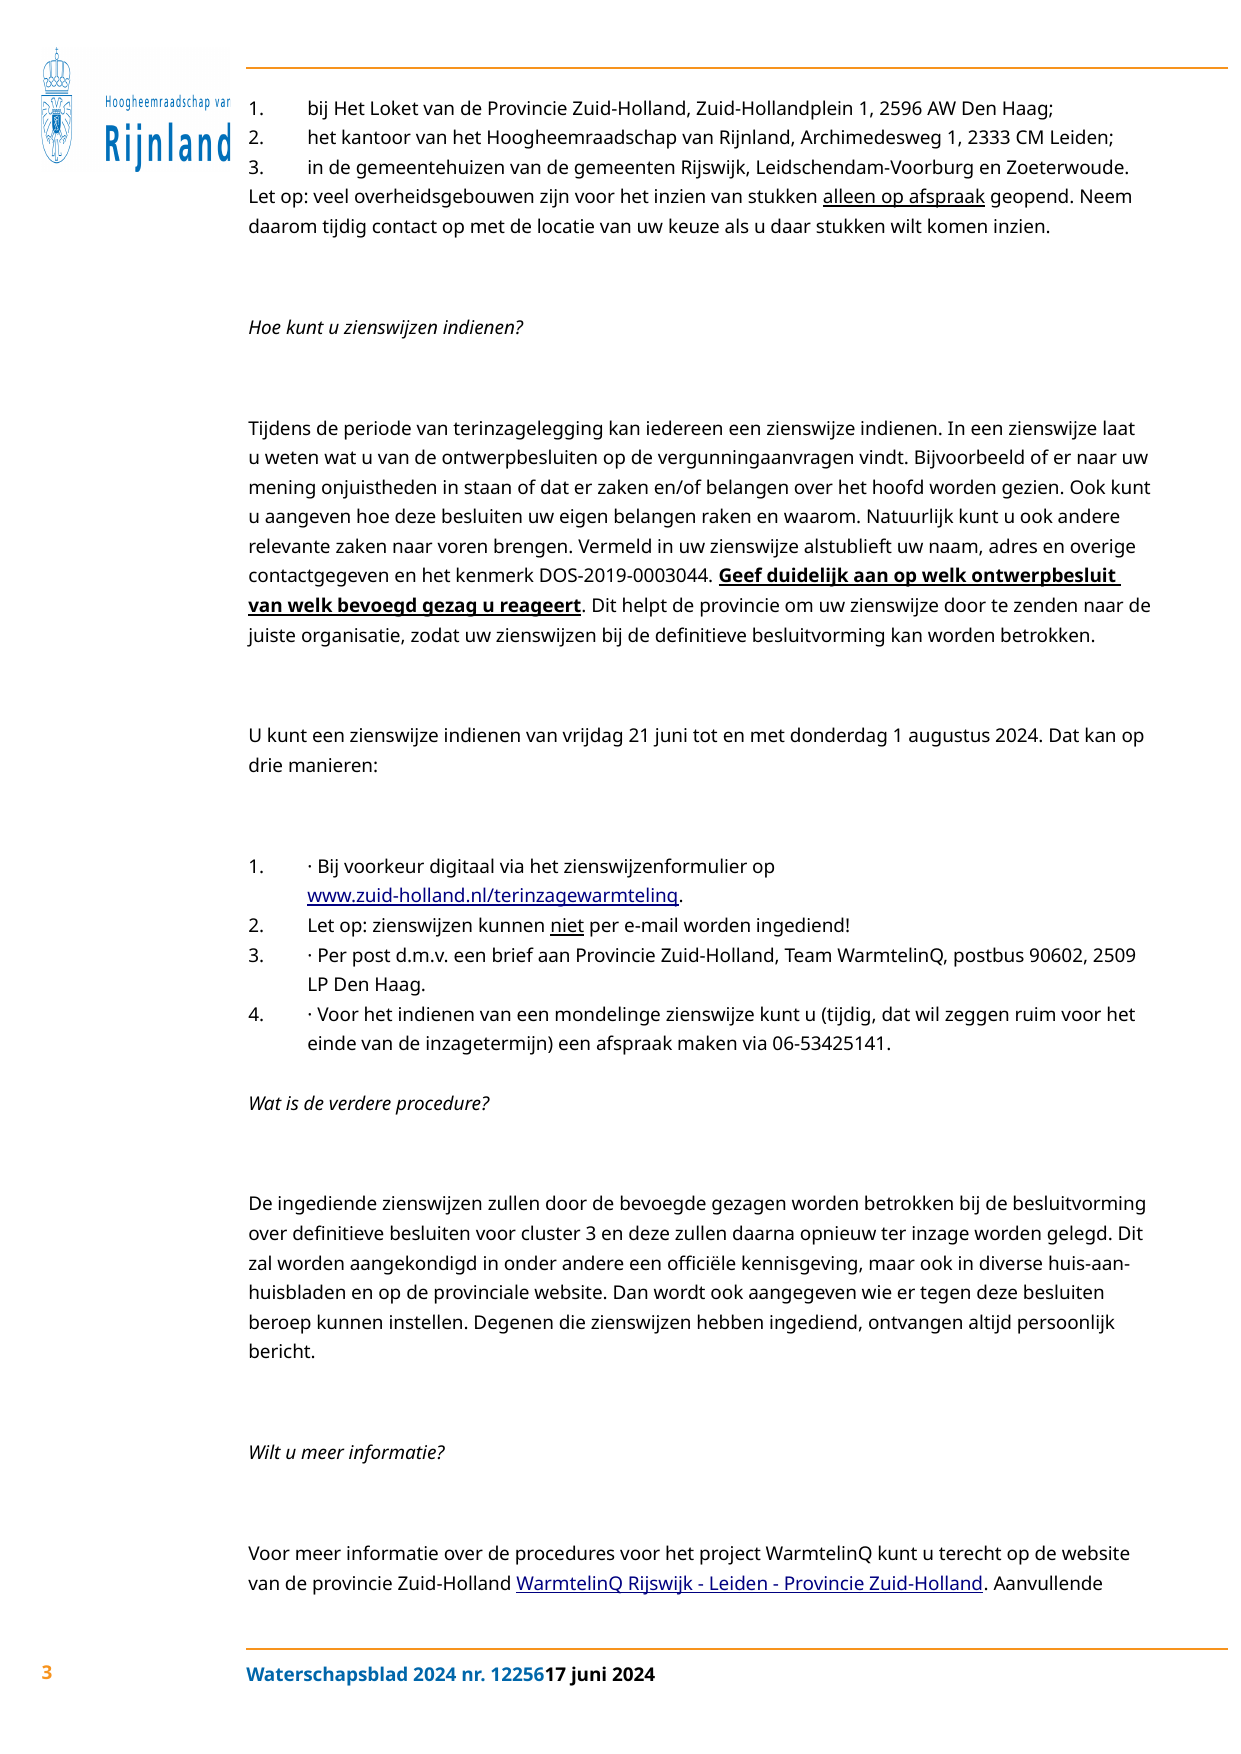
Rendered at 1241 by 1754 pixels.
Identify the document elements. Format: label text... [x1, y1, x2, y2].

list · Per post d.m.v. een brief aan Provincie Zuid-Holland, Team WarmtelinQ, postbus 90602, 2509 LP Den Haag. [248, 942, 1152, 997]
list in de gemeentehuizen van de gemeenten Rijswijk, Leidschendam-Voorburg en Zoeterwoude. [248, 154, 1152, 180]
list Let op: zienswijzen kunnen niet per e-mail worden ingediend! [248, 912, 1152, 938]
text U kunt een zienswijze indienen van vrijdag 21 juni tot en met donderdag 1 augustus 2024. Dat kan op drie manieren: [248, 723, 1152, 778]
list bij Het Loket van de Provincie Zuid-Holland, Zuid-Hollandplein 1, 2596 AW Den Haag; [248, 95, 1152, 121]
text Let op: veel overheidsgebouwen zijn voor het inzien van stukken alleen op afspraak geopend. Neem daarom tijdig contact op met de locatie van uw keuze als u daar stukken wilt komen inzien. [248, 183, 1152, 239]
text Tijdens de periode van terinzagelegging kan iedereen een zienswijze indienen. In een zienswijze laat u weten wat u van de ontwerpbesluiten op de vergunningaanvragen vindt. Bijvoorbeeld of er naar uw mening onjuistheden in staan of dat er zaken en/of belangen over het hoofd worden gezien. Ook kunt u aangeven hoe deze besluiten uw eigen belangen raken en waarom. Natuurlijk kunt u ook andere relevante zaken naar voren brengen. Vermeld in uw zienswijze alstublieft uw naam, adres en overige contactgegeven en het kenmerk DOS-2019-0003044. Geef duidelijk aan op welk ontwerpbesluit van welk bevoegd gezag u reageert. Dit helpt de provincie om uw zienswijze door te zenden naar de juiste organisatie, zodat uw zienswijzen bij de definitieve besluitvorming kan worden betrokken. [248, 415, 1152, 648]
list · Voor het indienen van een mondelinge zienswijze kunt u (tijdig, dat wil zeggen ruim voor het einde van de inzagetermijn) een afspraak maken via 06-53425141. [248, 1001, 1152, 1056]
text Hoe kunt u zienswijzen indienen? [248, 314, 1152, 340]
text De ingediende zienswijzen zullen door de bevoegde gezagen worden betrokken bij de besluitvorming over definitieve besluiten voor cluster 3 en deze zullen daarna opnieuw ter inzage worden gelegd. Dit zal worden aangekondigd in onder andere een officiële kennisgeving, maar ook in diverse huis-aan-huisbladen en op de provinciale website. Dan wordt ook aangegeven wie er tegen deze besluiten beroep kunnen instellen. Degenen die zienswijzen hebben ingediend, ontvangen altijd persoonlijk bericht. [248, 1191, 1152, 1364]
text Wilt u meer informatie? [248, 1439, 1152, 1465]
list · Bij voorkeur digitaal via het zienswijzenformulier op www.zuid-holland.nl/terinzagewarmtelinq. [248, 853, 1152, 908]
picture [41, 47, 231, 172]
list het kantoor van het Hoogheemraadschap van Rijnland, Archimedesweg 1, 2333 CM Leiden; [248, 124, 1152, 150]
text Wat is de verdere procedure? [248, 1090, 1152, 1116]
text Voor meer informatie over de procedures voor het project WarmtelinQ kunt u terecht op de website van de provincie Zuid-Holland WarmtelinQ Rijswijk - Leiden - Provincie Zuid-Holland. Aanvullende [248, 1540, 1152, 1596]
